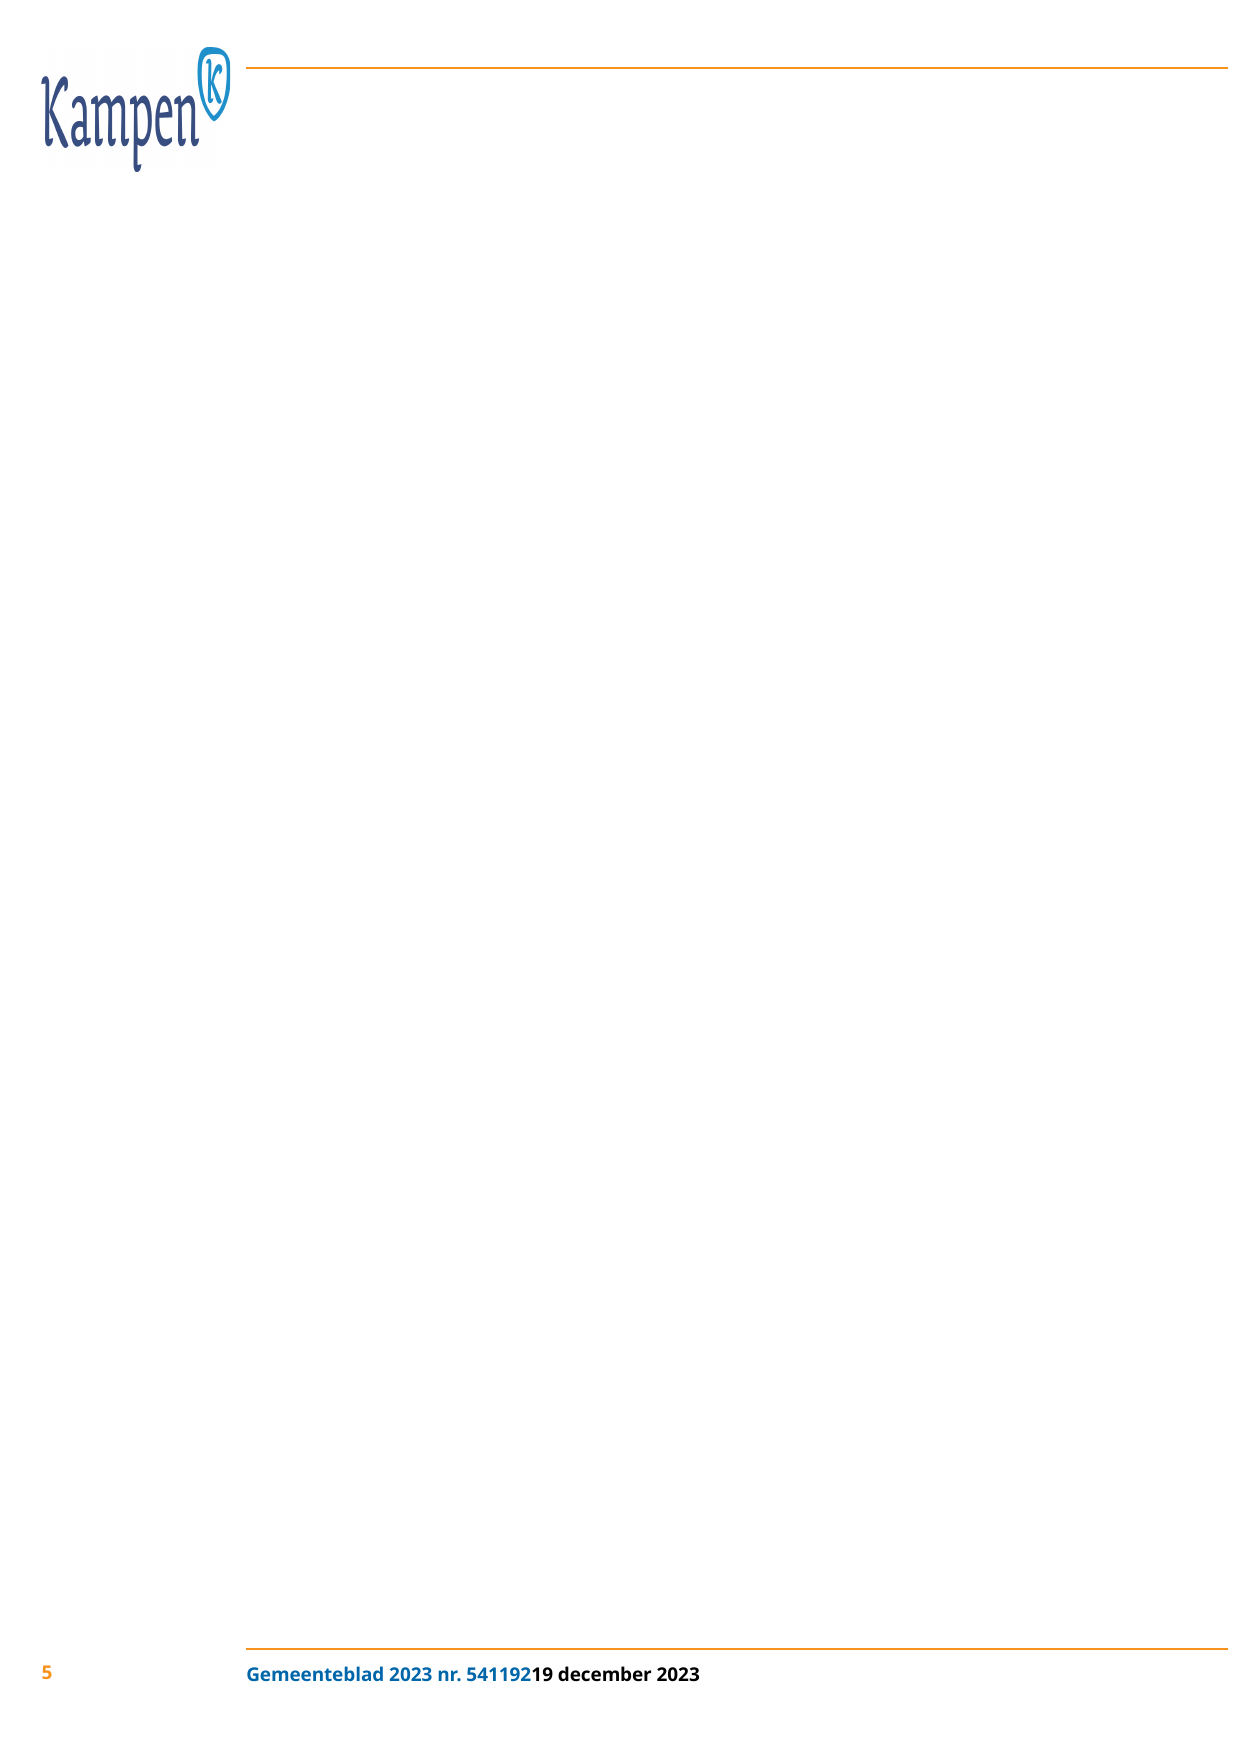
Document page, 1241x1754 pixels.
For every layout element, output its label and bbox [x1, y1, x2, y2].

picture [41, 47, 231, 172]
